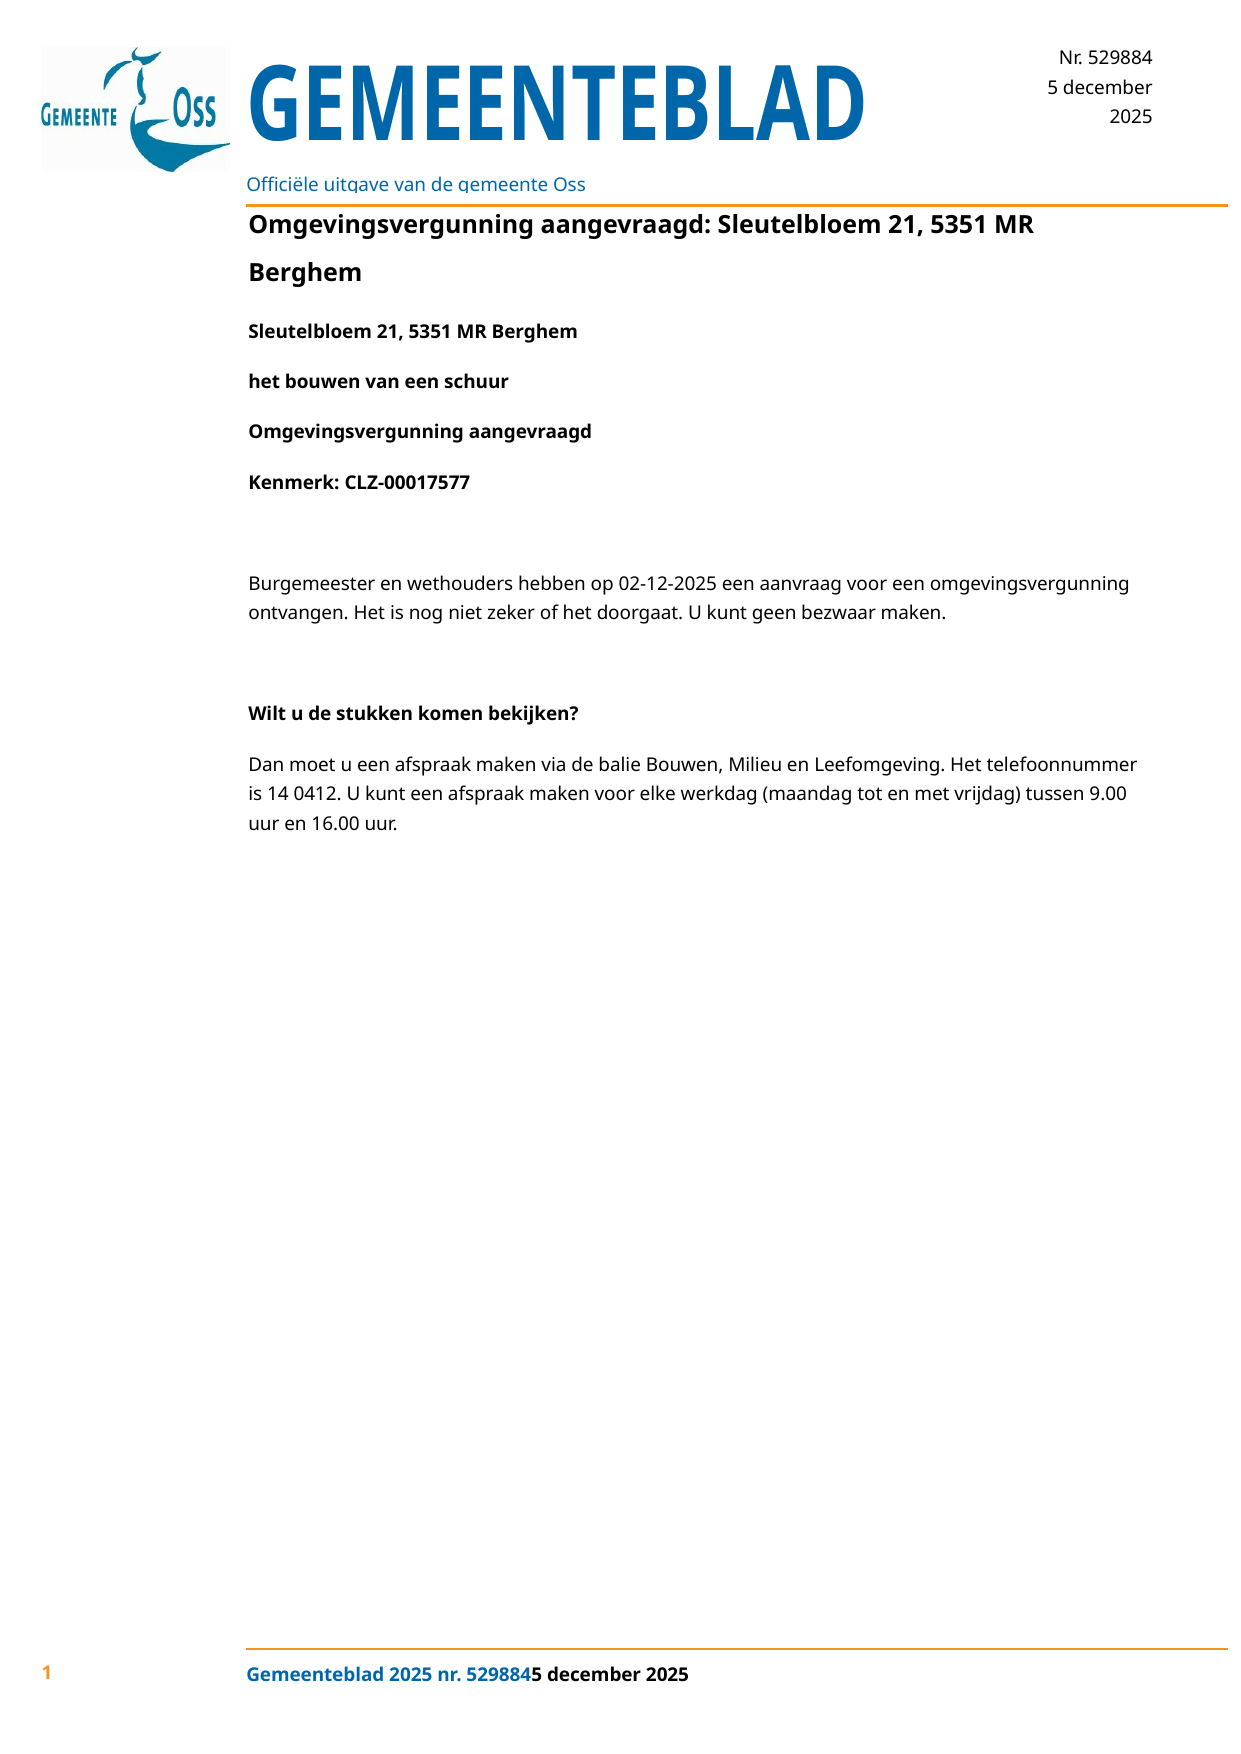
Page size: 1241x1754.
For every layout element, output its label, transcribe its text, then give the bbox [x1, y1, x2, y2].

text Omgevingsvergunning aangevraagd: Sleutelbloem 21, 5351 MR Berghem [248, 207, 1152, 288]
text Wilt u de stukken komen bekijken? [248, 700, 1152, 726]
text Kenmerk: CLZ-00017577 [248, 469, 1152, 495]
text Omgevingsvergunning aangevraagd [248, 419, 1152, 444]
text Sleutelbloem 21, 5351 MR Berghem [248, 318, 1152, 344]
text Dan moet u een afspraak maken via de balie Bouwen, Milieu en Leefomgeving. Het telefoonnummer is 14 0412. U kunt een afspraak maken voor elke werkdag (maandag tot en met vrijdag) tussen 9.00 uur en 16.00 uur. [248, 751, 1152, 836]
picture [41, 47, 231, 172]
text Burgemeester en wethouders hebben op 02-12-2025 een aanvraag voor een omgevingsvergunning ontvangen. Het is nog niet zeker of het doorgaat. U kunt geen bezwaar maken. [248, 570, 1152, 625]
text het bouwen van een schuur [248, 368, 1152, 394]
